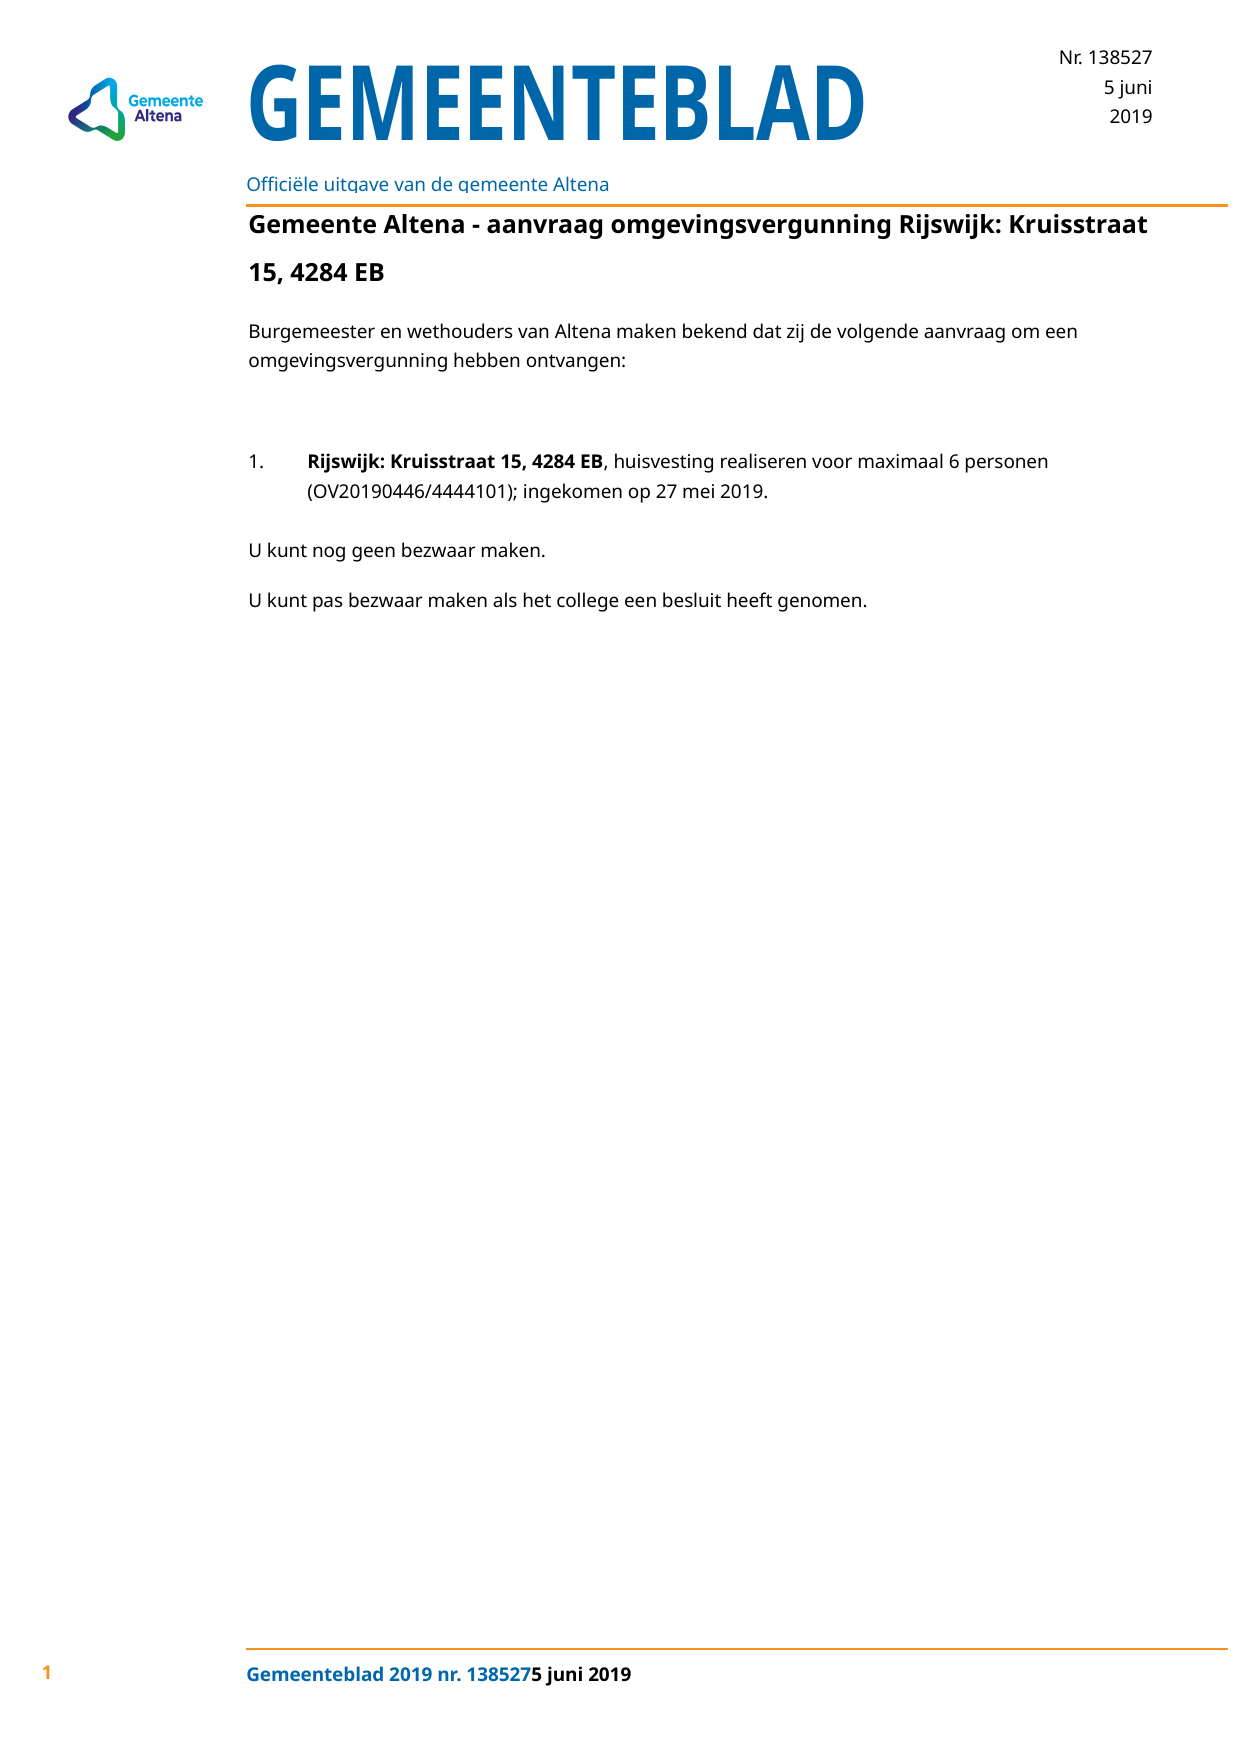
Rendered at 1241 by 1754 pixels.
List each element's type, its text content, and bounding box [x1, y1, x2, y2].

text U kunt pas bezwaar maken als het college een besluit heeft genomen. [248, 587, 1152, 613]
text Gemeente Altena - aanvraag omgevingsvergunning Rijswijk: Kruisstraat 15, 4284 EB [248, 207, 1152, 288]
text U kunt nog geen bezwaar maken. [248, 537, 1152, 563]
picture [41, 47, 231, 172]
text Burgemeester en wethouders van Altena maken bekend dat zij de volgende aanvraag om een omgevingsvergunning hebben ontvangen: [248, 318, 1152, 373]
list Rijswijk: Kruisstraat 15, 4284 EB, huisvesting realiseren voor maximaal 6 personen (OV20190446/4444101); ingekomen op 27 mei 2019. [248, 448, 1152, 504]
